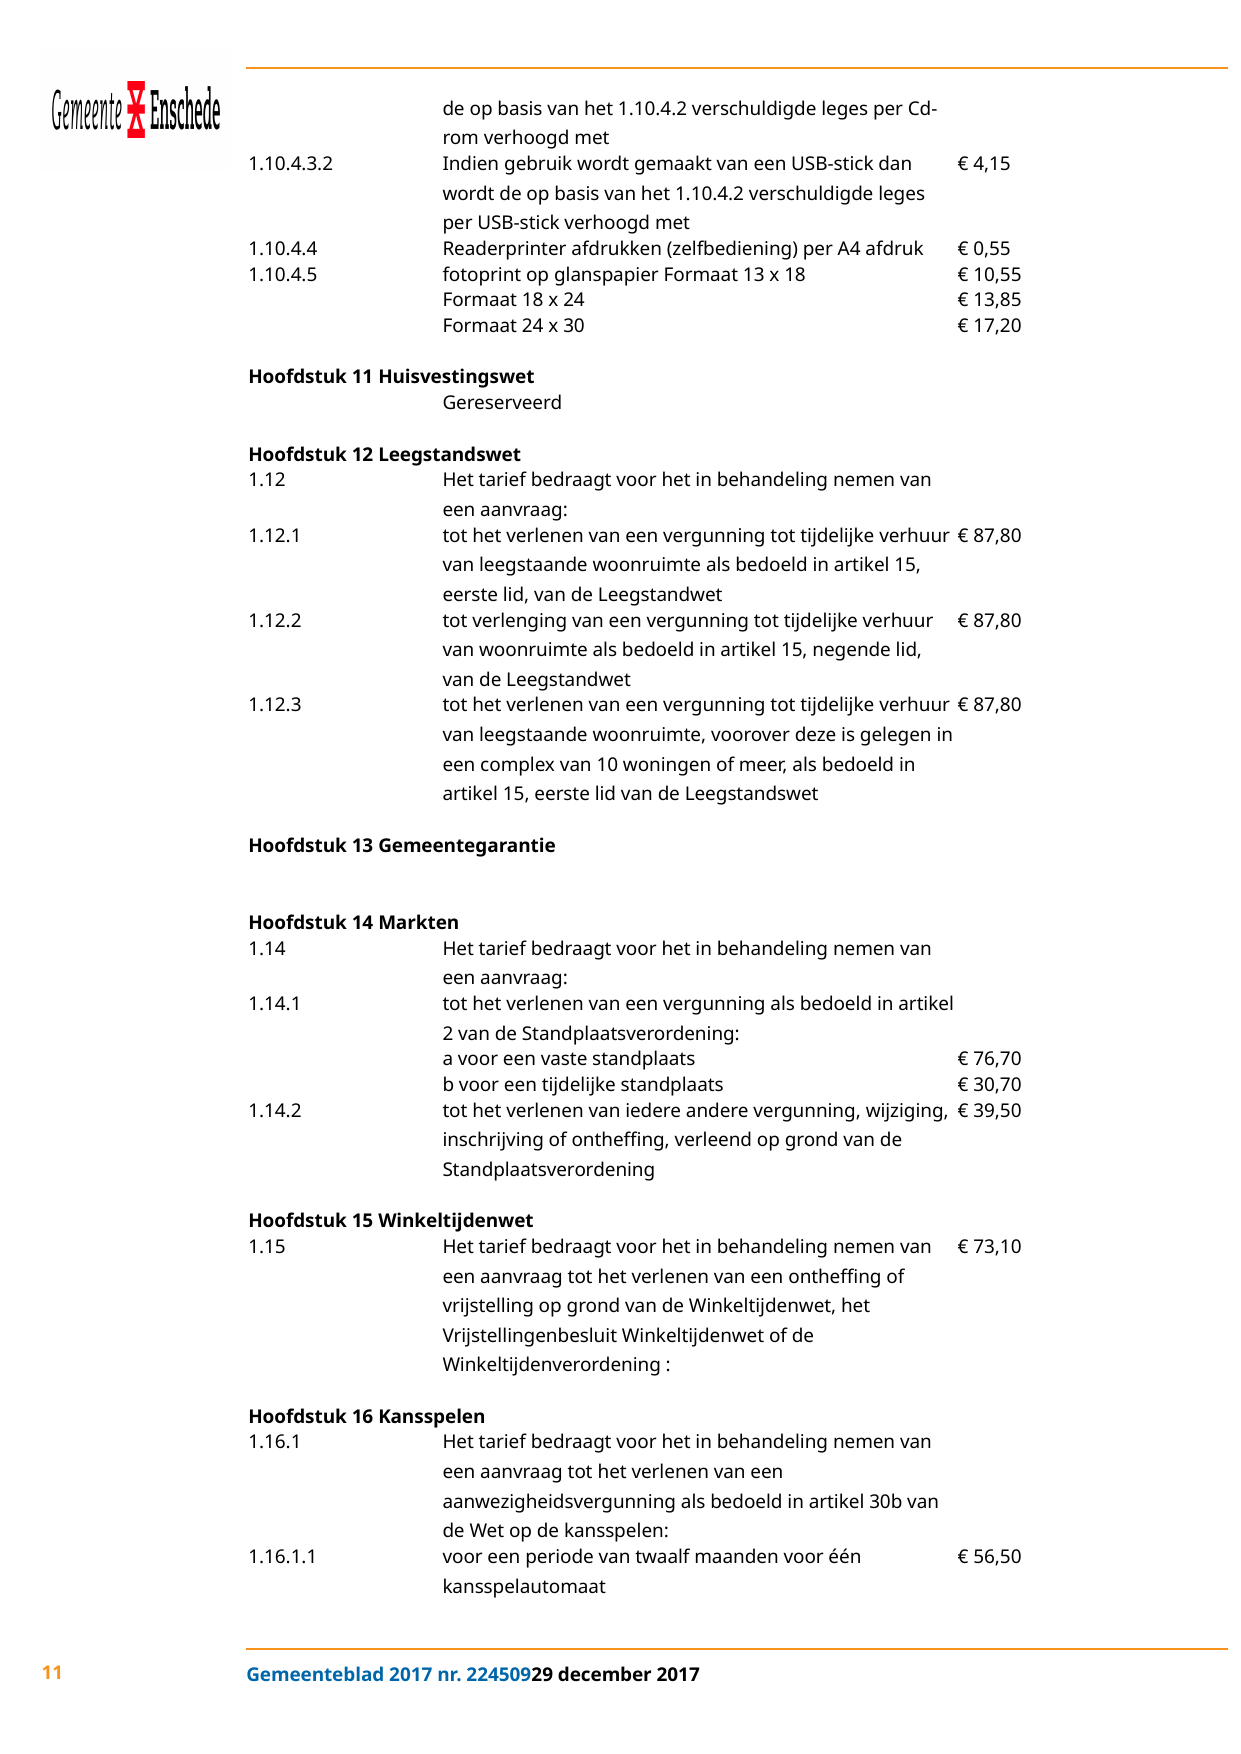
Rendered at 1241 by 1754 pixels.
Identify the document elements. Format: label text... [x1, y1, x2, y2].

table_cell [248, 338, 442, 364]
table_cell 1.10.4.5 [248, 261, 442, 286]
table_cell [958, 1208, 1152, 1233]
table_cell [248, 858, 442, 883]
table_cell Hoofdstuk 15 Winkeltijdenwet [248, 1208, 957, 1233]
table_cell [442, 858, 957, 883]
table_cell [958, 467, 1152, 522]
table_cell 1.12 [248, 467, 442, 522]
table_cell [248, 286, 442, 312]
table_cell [248, 883, 442, 909]
table_cell [442, 1182, 957, 1207]
table_cell fotoprint op glanspapier Formaat 13 x 18 [442, 261, 957, 286]
table_cell [958, 883, 1152, 909]
table_cell 1.12.2 [248, 607, 442, 692]
table_cell € 87,80 [958, 522, 1152, 607]
table_cell [958, 935, 1152, 990]
table_cell [958, 832, 1152, 858]
table_cell Het tarief bedraagt voor het in behandeling nemen van een aanvraag: [442, 467, 957, 522]
table_cell [958, 990, 1152, 1045]
table_cell [248, 415, 442, 441]
table_cell [958, 1377, 1152, 1403]
table_cell € 39,50 [958, 1097, 1152, 1182]
table_cell tot het verlenen van een vergunning tot tijdelijke verhuur van leegstaande woonruimte als bedoeld in artikel 15, eerste lid, van de Leegstandwet [442, 522, 957, 607]
table_cell [958, 858, 1152, 883]
table_cell € 87,80 [958, 692, 1152, 806]
table_cell € 17,20 [958, 312, 1152, 338]
table_cell tot het verlenen van een vergunning tot tijdelijke verhuur van leegstaande woonruimte, voorover deze is gelegen in een complex van 10 woningen of meer, als bedoeld in artikel 15, eerste lid van de Leegstandswet [442, 692, 957, 806]
table_cell € 4,15 [958, 150, 1152, 235]
table_cell [958, 1429, 1152, 1543]
table_cell tot het verlenen van iedere andere vergunning, wijziging, inschrijving of ontheffing, verleend op grond van de Standplaatsverordening [442, 1097, 957, 1182]
table_cell [958, 1182, 1152, 1207]
table_cell [248, 1045, 442, 1071]
table_cell [442, 1377, 957, 1403]
table_cell [248, 312, 442, 338]
table_cell [248, 806, 442, 832]
table_cell tot het verlenen van een vergunning als bedoeld in artikel 2 van de Standplaatsverordening: [442, 990, 957, 1045]
table_cell [248, 1182, 442, 1207]
table_cell Formaat 24 x 30 [442, 312, 957, 338]
table_cell € 76,70 [958, 1045, 1152, 1071]
table_cell [958, 909, 1152, 935]
table_cell [958, 338, 1152, 364]
table_cell € 73,10 [958, 1233, 1152, 1377]
table_cell 1.12.3 [248, 692, 442, 806]
table_cell 1.15 [248, 1233, 442, 1377]
table_cell € 30,70 [958, 1071, 1152, 1097]
table_cell [248, 389, 442, 415]
table_cell Readerprinter afdrukken (zelfbediening) per A4 afdruk [442, 235, 957, 261]
table_cell [442, 415, 957, 441]
picture [41, 47, 231, 172]
table_cell 1.16.1.1 [248, 1543, 442, 1598]
table_cell 1.12.1 [248, 522, 442, 607]
table_cell 1.14.1 [248, 990, 442, 1045]
table_cell € 56,50 [958, 1543, 1152, 1598]
table_cell [442, 806, 957, 832]
table_cell voor een periode van twaalf maanden voor één kansspelautomaat [442, 1543, 957, 1598]
table_cell 1.14 [248, 935, 442, 990]
table_cell 1.10.4.4 [248, 235, 442, 261]
table_cell [958, 364, 1152, 389]
table_cell [442, 338, 957, 364]
table_cell [958, 389, 1152, 415]
table_cell [958, 95, 1152, 150]
table_cell a voor een vaste standplaats [442, 1045, 957, 1071]
table_cell 1.10.4.3.2 [248, 150, 442, 235]
table_cell [958, 415, 1152, 441]
table_cell Het tarief bedraagt voor het in behandeling nemen van een aanvraag: [442, 935, 957, 990]
table_cell € 0,55 [958, 235, 1152, 261]
table_cell Het tarief bedraagt voor het in behandeling nemen van een aanvraag tot het verlenen van een ontheffing of vrijstelling op grond van de Winkeltijdenwet, het Vrijstellingenbesluit Winkeltijdenwet of de Winkeltijdenverordening : [442, 1233, 957, 1377]
table_cell 1.14.2 [248, 1097, 442, 1182]
table_cell Hoofdstuk 12 Leegstandswet [248, 441, 957, 467]
table_cell [442, 883, 957, 909]
table_cell [248, 1377, 442, 1403]
table_cell [958, 806, 1152, 832]
table_cell € 10,55 [958, 261, 1152, 286]
table_cell 1.16.1 [248, 1429, 442, 1543]
table_cell Hoofdstuk 11 Huisvestingswet [248, 364, 957, 389]
table_cell € 13,85 [958, 286, 1152, 312]
table_cell Hoofdstuk 13 Gemeentegarantie [248, 832, 957, 858]
table_cell Formaat 18 x 24 [442, 286, 957, 312]
table_cell de op basis van het 1.10.4.2 verschuldigde leges per Cd-rom verhoogd met [442, 95, 957, 150]
table_cell Hoofdstuk 14 Markten [248, 909, 957, 935]
table_cell [248, 1071, 442, 1097]
table_cell Het tarief bedraagt voor het in behandeling nemen van een aanvraag tot het verlenen van een aanwezigheidsvergunning als bedoeld in artikel 30b van de Wet op de kansspelen: [442, 1429, 957, 1543]
table_cell € 87,80 [958, 607, 1152, 692]
table_cell tot verlenging van een vergunning tot tijdelijke verhuur van woonruimte als bedoeld in artikel 15, negende lid, van de Leegstandwet [442, 607, 957, 692]
table_cell [248, 95, 442, 150]
table_cell [958, 441, 1152, 467]
table_cell Indien gebruik wordt gemaakt van een USB-stick dan wordt de op basis van het 1.10.4.2 verschuldigde leges per USB-stick verhoogd met [442, 150, 957, 235]
table_cell Gereserveerd [442, 389, 957, 415]
table_cell Hoofdstuk 16 Kansspelen [248, 1403, 957, 1429]
table_cell [958, 1403, 1152, 1429]
table_cell b voor een tijdelijke standplaats [442, 1071, 957, 1097]
